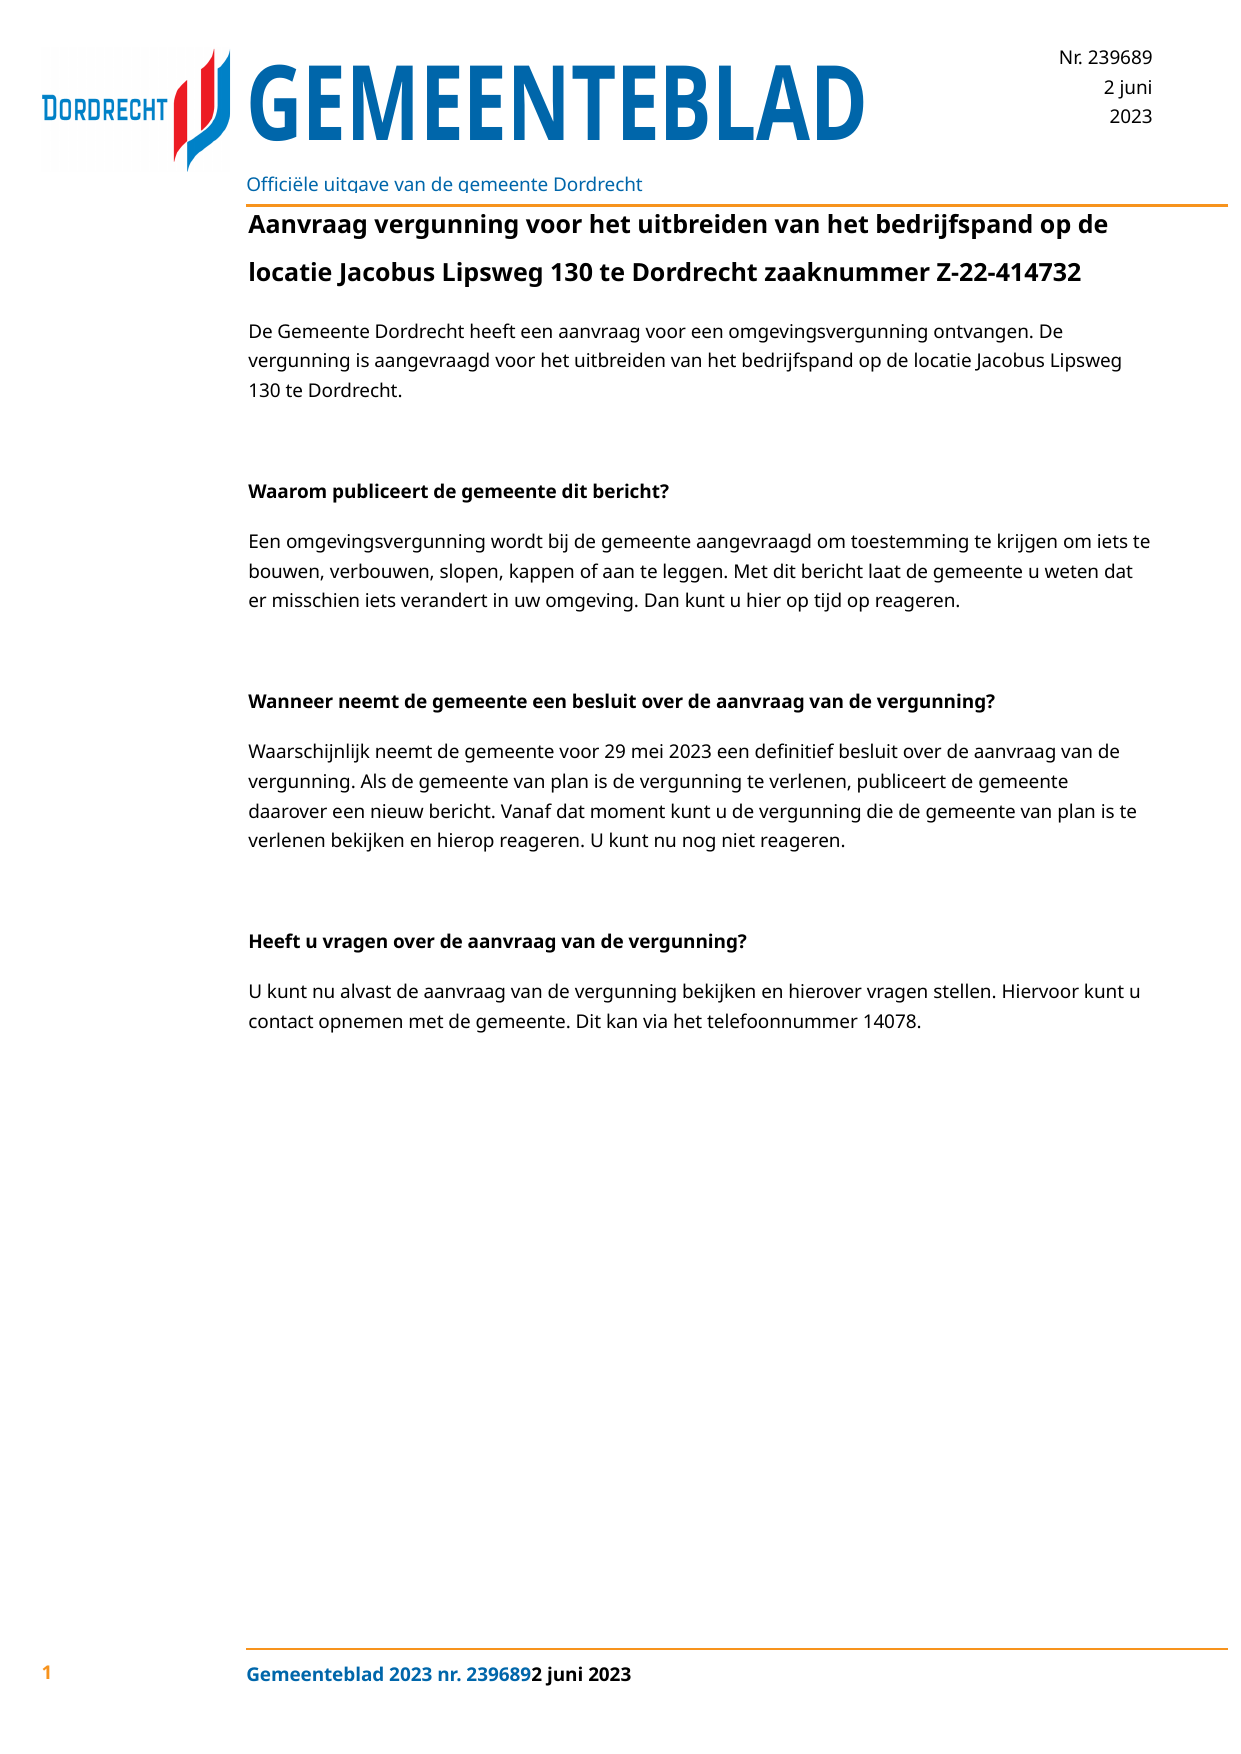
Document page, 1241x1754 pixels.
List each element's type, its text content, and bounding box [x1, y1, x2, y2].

text Een omgevingsvergunning wordt bij de gemeente aangevraagd om toestemming te krijgen om iets te bouwen, verbouwen, slopen, kappen of aan te leggen. Met dit bericht laat de gemeente u weten dat er misschien iets verandert in uw omgeving. Dan kunt u hier op tijd op reageren. [248, 528, 1152, 613]
text Wanneer neemt de gemeente een besluit over de aanvraag van de vergunning? [248, 688, 1152, 714]
text Aanvraag vergunning voor het uitbreiden van het bedrijfspand op de locatie Jacobus Lipsweg 130 te Dordrecht zaaknummer Z-22-414732 [248, 207, 1152, 288]
text Waarschijnlijk neemt de gemeente voor 29 mei 2023 een definitief besluit over de aanvraag van de vergunning. Als de gemeente van plan is de vergunning te verlenen, publiceert de gemeente daarover een nieuw bericht. Vanaf dat moment kunt u de vergunning die de gemeente van plan is te verlenen bekijken en hierop reageren. U kunt nu nog niet reageren. [248, 739, 1152, 853]
text Waarom publiceert de gemeente dit bericht? [248, 478, 1152, 504]
text De Gemeente Dordrecht heeft een aanvraag voor een omgevingsvergunning ontvangen. De vergunning is aangevraagd voor het uitbreiden van het bedrijfspand op de locatie Jacobus Lipsweg 130 te Dordrecht. [248, 318, 1152, 403]
text U kunt nu alvast de aanvraag van de vergunning bekijken en hierover vragen stellen. Hiervoor kunt u contact opnemen met de gemeente. Dit kan via het telefoonnummer 14078. [248, 979, 1152, 1034]
picture [41, 47, 231, 172]
text Heeft u vragen over de aanvraag van de vergunning? [248, 928, 1152, 954]
